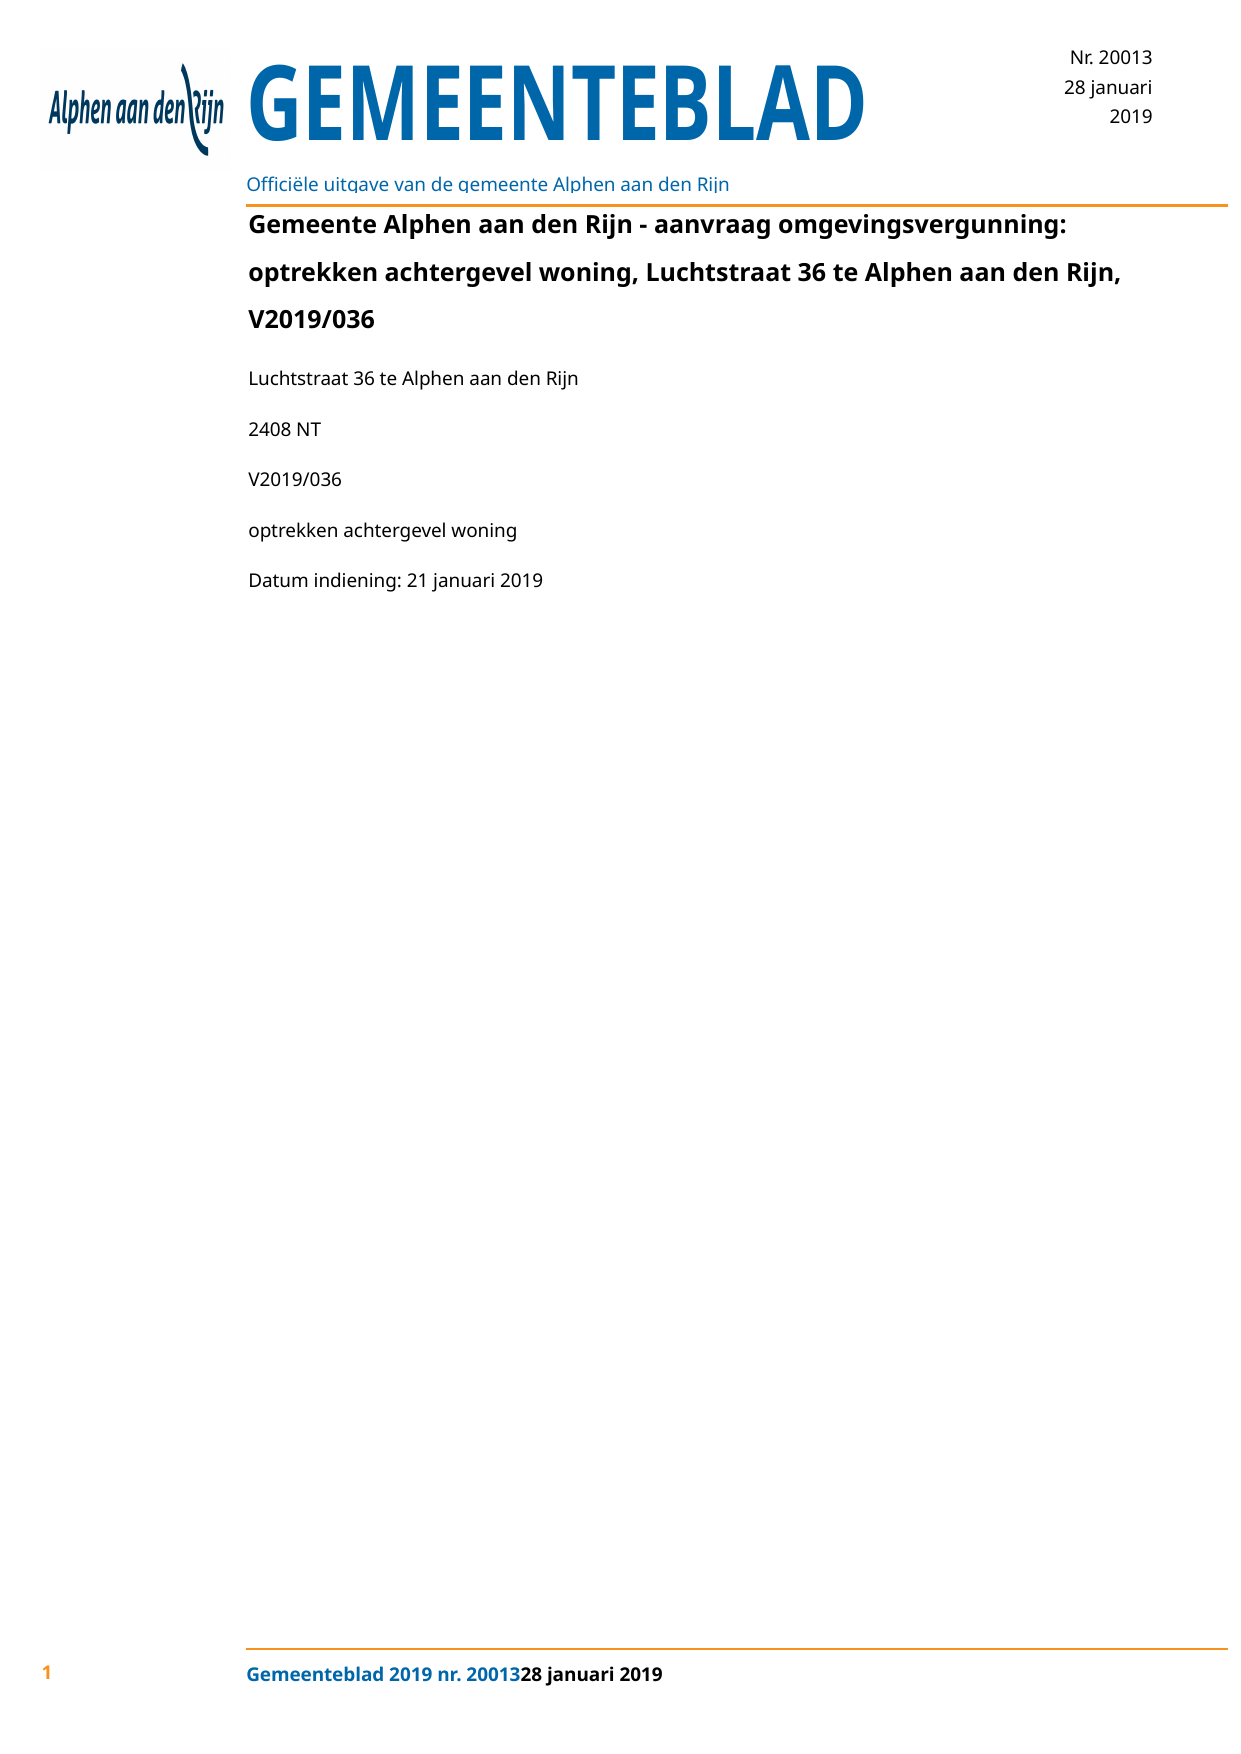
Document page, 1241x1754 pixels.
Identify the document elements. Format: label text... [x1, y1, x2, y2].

text V2019/036 [248, 466, 1152, 492]
picture [41, 47, 231, 172]
text Datum indiening: 21 januari 2019 [248, 567, 1152, 593]
text Gemeente Alphen aan den Rijn - aanvraag omgevingsvergunning: optrekken achtergevel woning, Luchtstraat 36 te Alphen aan den Rijn, V2019/036 [248, 207, 1152, 336]
text Luchtstraat 36 te Alphen aan den Rijn [248, 366, 1152, 391]
text 2408 NT [248, 416, 1152, 442]
text optrekken achtergevel woning [248, 517, 1152, 542]
